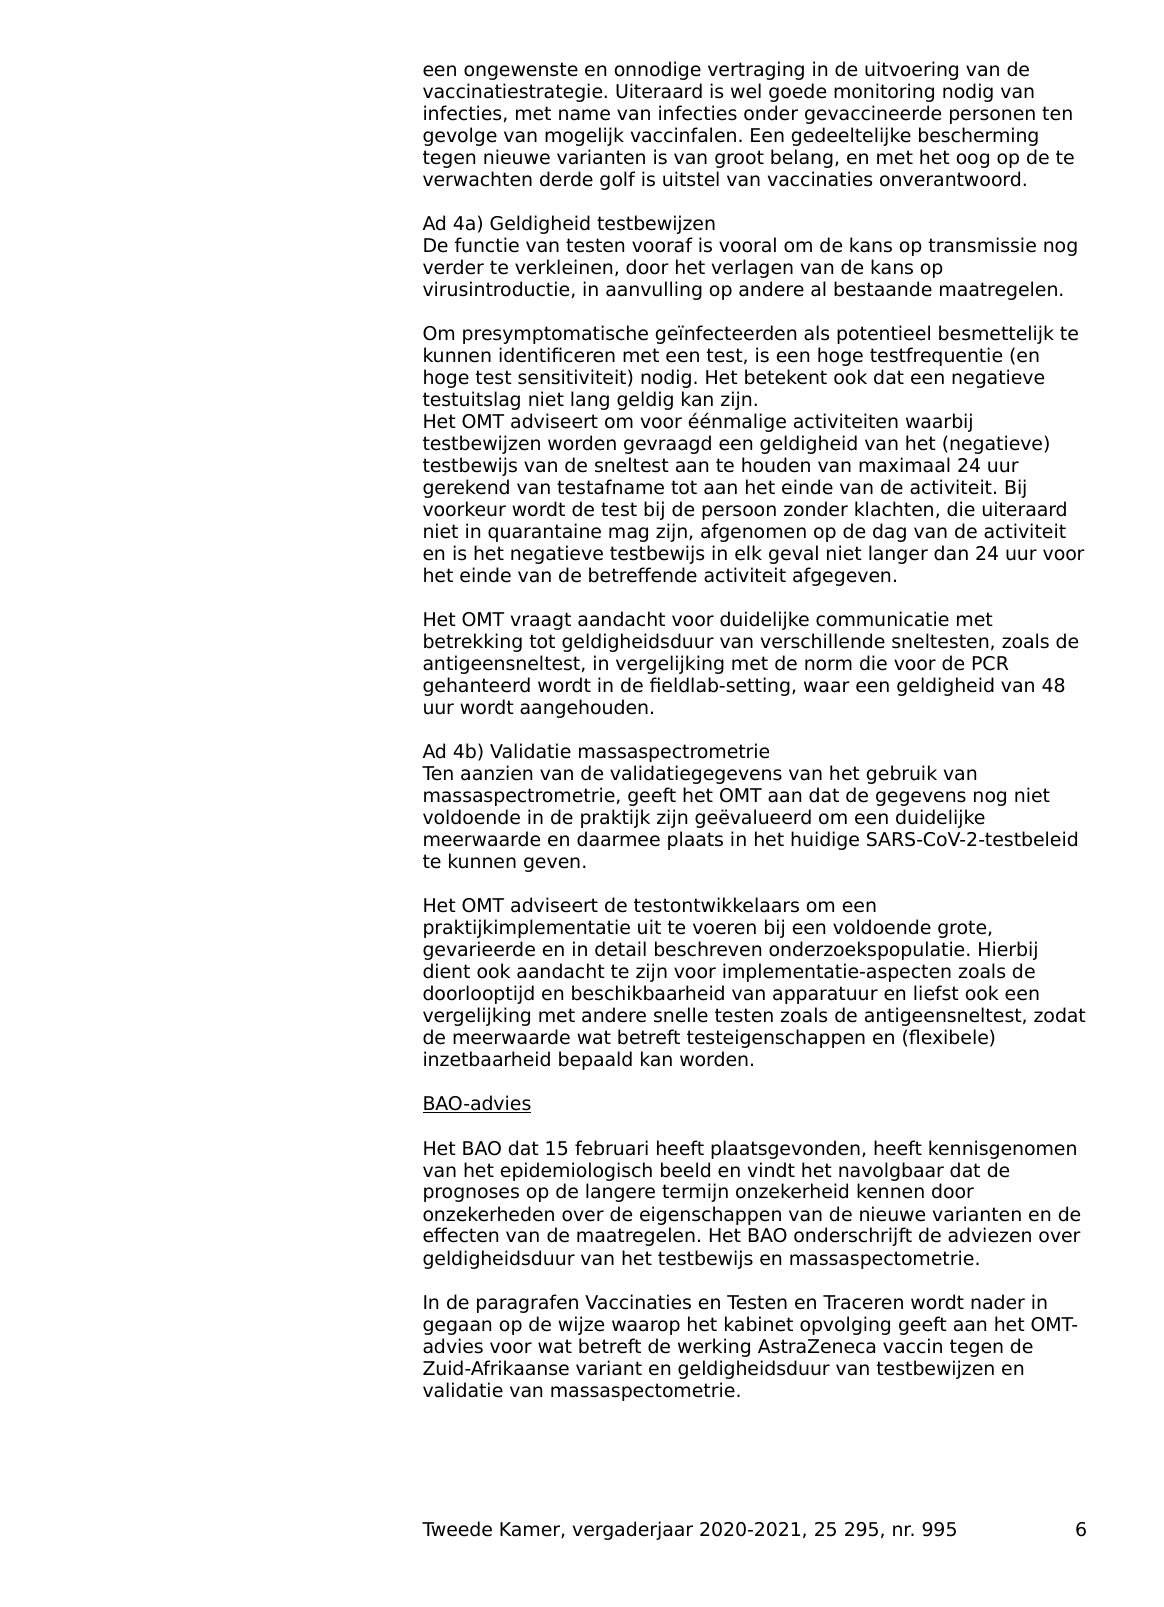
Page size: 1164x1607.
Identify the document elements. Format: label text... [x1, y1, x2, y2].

text Ad 4a) Geldigheid testbewijzen [422, 213, 1087, 235]
text een ongewenste en onnodige vertraging in de uitvoering van de vaccinatiestrategie. Uiteraard is wel goede monitoring nodig van infecties, met name van infecties onder gevaccineerde personen ten gevolge van mogelijk vaccinfalen. Een gedeeltelijke bescherming tegen nieuwe varianten is van groot belang, en met het oog op de te verwachten derde golf is uitstel van vaccinaties onverantwoord. [422, 59, 1087, 191]
text Het OMT adviseert om voor éénmalige activiteiten waarbij testbewijzen worden gevraagd een geldigheid van het (negatieve) testbewijs van de sneltest aan te houden van maximaal 24 uur gerekend van testafname tot aan het einde van de activiteit. Bij voorkeur wordt de test bij de persoon zonder klachten, die uiteraard niet in quarantaine mag zijn, afgenomen op de dag van de activiteit en is het negatieve testbewijs in elk geval niet langer dan 24 uur voor het einde van de betreffende activiteit afgegeven. [422, 411, 1087, 587]
text Ten aanzien van de validatiegegevens van het gebruik van massaspectrometrie, geeft het OMT aan dat de gegevens nog niet voldoende in de praktijk zijn geëvalueerd om een duidelijke meerwaarde en daarmee plaats in het huidige SARS-CoV-2-testbeleid te kunnen geven. [422, 763, 1087, 873]
text De functie van testen vooraf is vooral om de kans op transmissie nog verder te verkleinen, door het verlagen van de kans op virusintroductie, in aanvulling op andere al bestaande maatregelen. [422, 235, 1087, 301]
text Het OMT adviseert de testontwikkelaars om een praktijkimplementatie uit te voeren bij een voldoende grote, gevarieerde en in detail beschreven onderzoekspopulatie. Hierbij dient ook aandacht te zijn voor implementatie-aspecten zoals de doorlooptijd en beschikbaarheid van apparatuur en liefst ook een vergelijking met andere snelle testen zoals de antigeensneltest, zodat de meerwaarde wat betreft testeigenschappen en (flexibele) inzetbaarheid bepaald kan worden. [422, 895, 1087, 1071]
text Het OMT vraagt aandacht voor duidelijke communicatie met betrekking tot geldigheidsduur van verschillende sneltesten, zoals de antigeensneltest, in vergelijking met de norm die voor de PCR gehanteerd wordt in de fieldlab-setting, waar een geldigheid van 48 uur wordt aangehouden. [422, 609, 1087, 719]
text In de paragrafen Vaccinaties en Testen en Traceren wordt nader in gegaan op de wijze waarop het kabinet opvolging geeft aan het OMT-advies voor wat betreft de werking AstraZeneca vaccin tegen de Zuid-Afrikaanse variant en geldigheidsduur van testbewijzen en validatie van massaspectometrie. [422, 1292, 1087, 1401]
text Ad 4b) Validatie massaspectrometrie [422, 741, 1087, 763]
text Om presymptomatische geïnfecteerden als potentieel besmettelijk te kunnen identificeren met een test, is een hoge testfrequentie (en hoge test sensitiviteit) nodig. Het betekent ook dat een negatieve testuitslag niet lang geldig kan zijn. [422, 323, 1087, 411]
subtitle BAO-advies [422, 1093, 1087, 1115]
text Het BAO dat 15 februari heeft plaatsgevonden, heeft kennisgenomen van het epidemiologisch beeld en vindt het navolgbaar dat de prognoses op de langere termijn onzekerheid kennen door onzekerheden over de eigenschappen van de nieuwe varianten en de effecten van de maatregelen. Het BAO onderschrijft de adviezen over geldigheidsduur van het testbewijs en massaspectometrie. [422, 1137, 1087, 1269]
